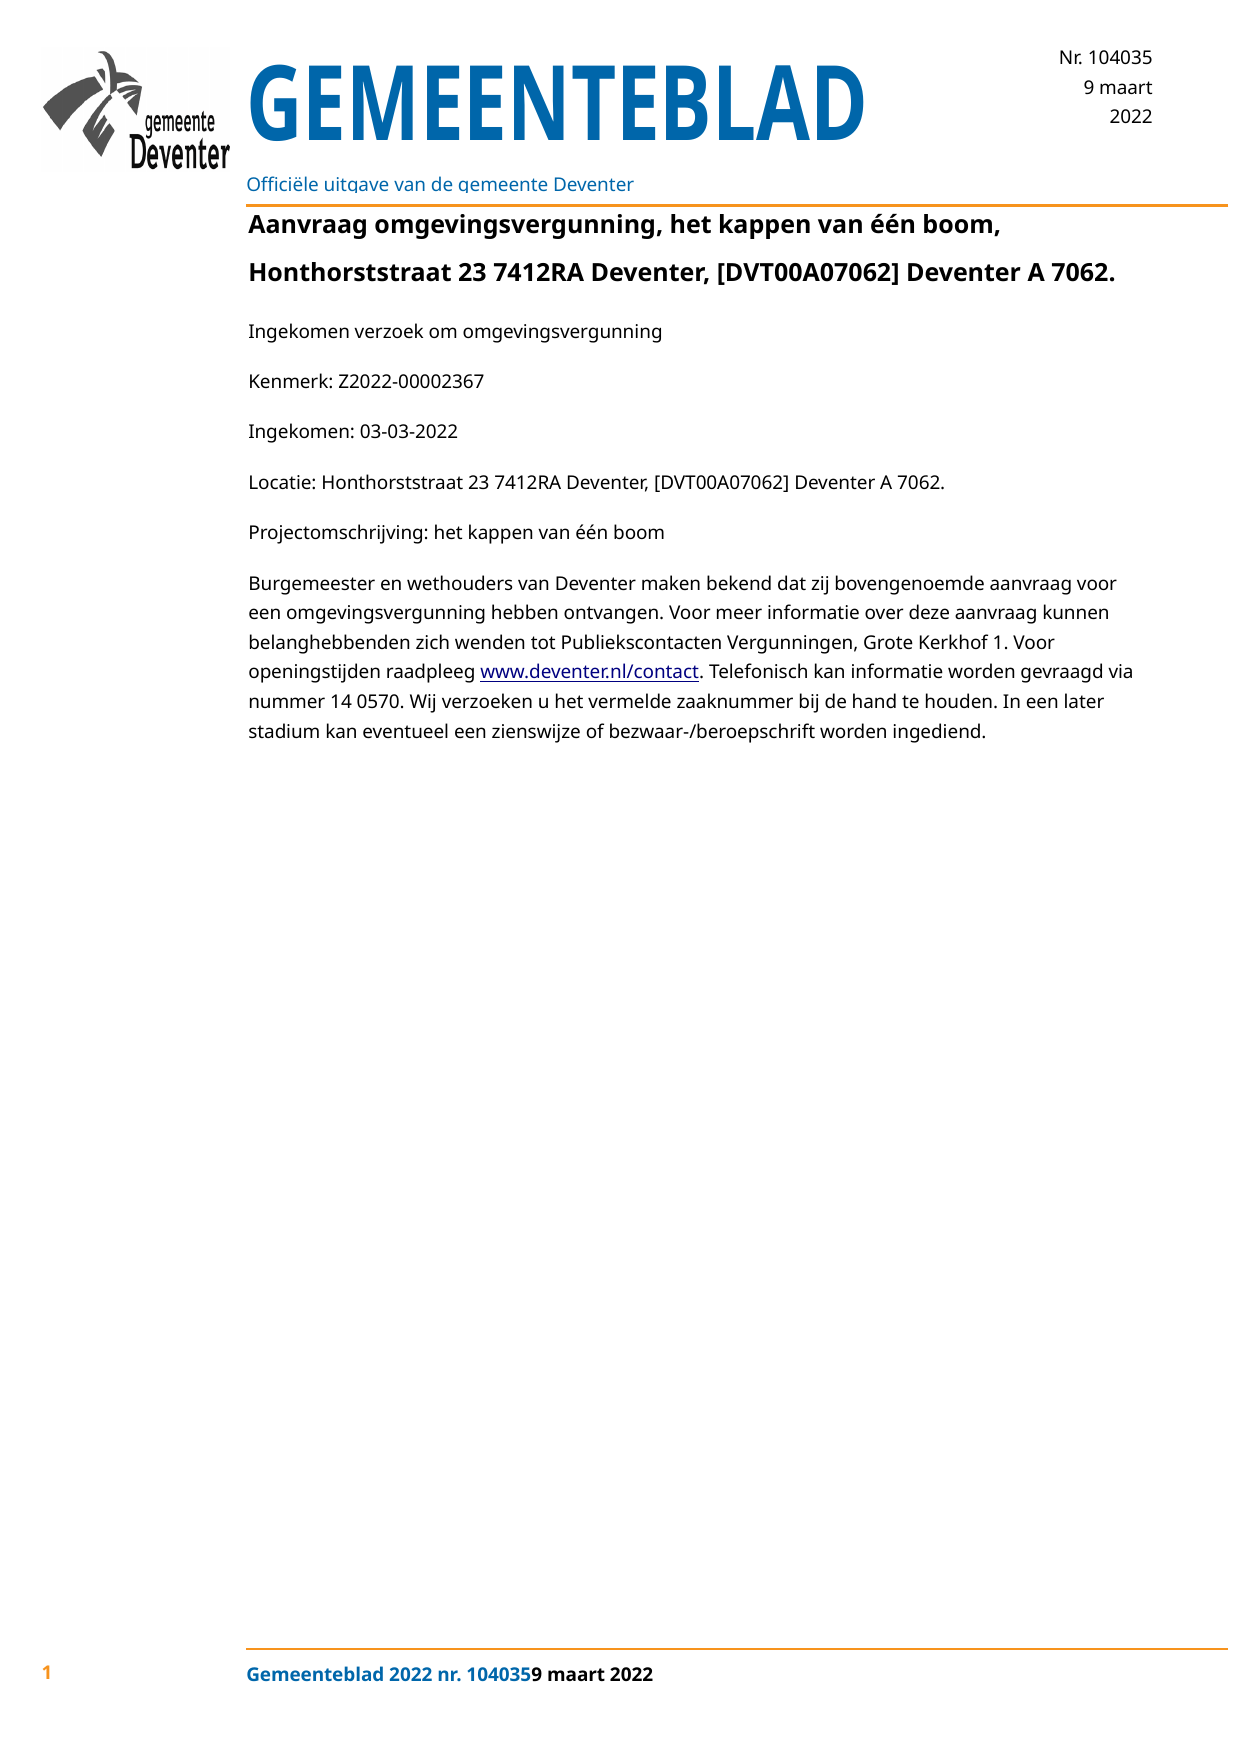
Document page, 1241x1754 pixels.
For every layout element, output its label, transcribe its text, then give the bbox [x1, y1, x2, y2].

text Ingekomen verzoek om omgevingsvergunning [248, 318, 1152, 344]
text Ingekomen: 03-03-2022 [248, 419, 1152, 444]
text Locatie: Honthorststraat 23 7412RA Deventer, [DVT00A07062] Deventer A 7062. [248, 469, 1152, 495]
picture [41, 47, 231, 172]
text Aanvraag omgevingsvergunning, het kappen van één boom, Honthorststraat 23 7412RA Deventer, [DVT00A07062] Deventer A 7062. [248, 207, 1152, 288]
text Kenmerk: Z2022-00002367 [248, 368, 1152, 394]
text Burgemeester en wethouders van Deventer maken bekend dat zij bovengenoemde aanvraag voor een omgevingsvergunning hebben ontvangen. Voor meer informatie over deze aanvraag kunnen belanghebbenden zich wenden tot Publiekscontacten Vergunningen, Grote Kerkhof 1. Voor openingstijden raadpleeg www.deventer.nl/contact. Telefonisch kan informatie worden gevraagd via nummer 14 0570. Wij verzoeken u het vermelde zaaknummer bij de hand te houden. In een later stadium kan eventueel een zienswijze of bezwaar-/beroepschrift worden ingediend. [248, 570, 1152, 744]
text Projectomschrijving: het kappen van één boom [248, 519, 1152, 545]
